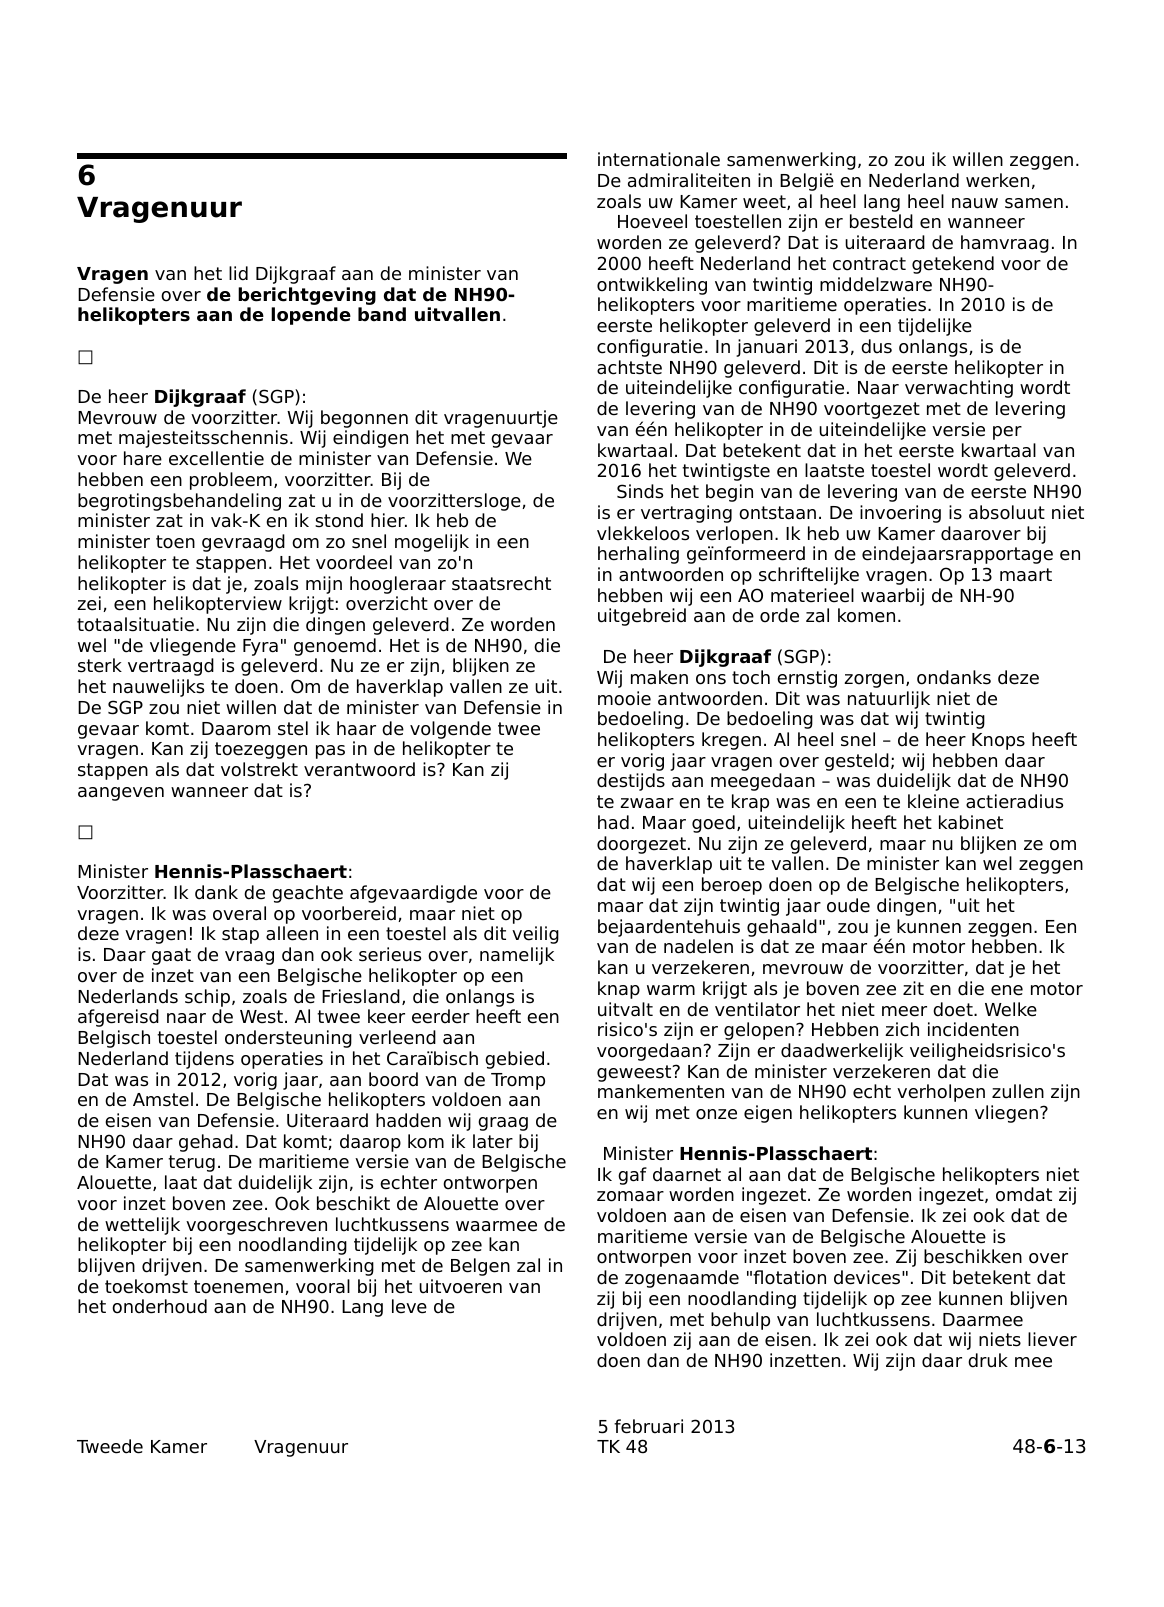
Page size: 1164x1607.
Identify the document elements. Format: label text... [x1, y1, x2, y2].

text Hoeveel toestellen zijn er besteld en wanneer worden ze geleverd? Dat is uiteraard de hamvraag. In 2000 heeft Nederland het contract getekend voor de ontwikkeling van twintig middelzware NH90-helikopters voor maritieme operaties. In 2010 is de eerste helikopter geleverd in een tijdelijke configuratie. In januari 2013, dus onlangs, is de achtste NH90 geleverd. Dit is de eerste helikopter in de uiteindelijke configuratie. Naar verwachting wordt de levering van de NH90 voortgezet met de levering van één helikopter in de uiteindelijke versie per kwartaal. Dat betekent dat in het eerste kwartaal van 2016 het twintigste en laatste toestel wordt geleverd. [596, 212, 1087, 482]
text Voorzitter. Ik dank de geachte afgevaardigde voor de vragen. Ik was overal op voorbereid, maar niet op deze vragen! Ik stap alleen in een toestel als dit veilig is. Daar gaat de vraag dan ook serieus over, namelijk over de inzet van een Belgische helikopter op een Nederlands schip, zoals de Friesland, die onlangs is afgereisd naar de West. Al twee keer eerder heeft een Belgisch toestel ondersteuning verleend aan Nederland tijdens operaties in het Caraïbisch gebied. Dat was in 2012, vorig jaar, aan boord van de Tromp en de Amstel. De Belgische helikopters voldoen aan de eisen van Defensie. Uiteraard hadden wij graag de NH90 daar gehad. Dat komt; daarop kom ik later bij de Kamer terug. De maritieme versie van de Belgische Alouette, laat dat duidelijk zijn, is echter ontworpen voor inzet boven zee. Ook beschikt de Alouette over de wettelijk voorgeschreven luchtkussens waarmee de helikopter bij een noodlanding tijdelijk op zee kan blijven drijven. De samenwerking met de Belgen zal in de toekomst toenemen, vooral bij het uitvoeren van het onderhoud aan de NH90. Lang leve de [77, 883, 567, 1318]
text Minister Hennis-Plasschaert: [596, 1144, 1087, 1164]
text □ [77, 821, 567, 842]
text internationale samenwerking, zo zou ik willen zeggen. De admiraliteiten in België en Nederland werken, zoals uw Kamer weet, al heel lang heel nauw samen. [596, 150, 1087, 212]
text Sinds het begin van de levering van de eerste NH90 is er vertraging ontstaan. De invoering is absoluut niet vlekkeloos verlopen. Ik heb uw Kamer daarover bij herhaling geïnformeerd in de eindejaarsrapportage en in antwoorden op schriftelijke vragen. Op 13 maart hebben wij een AO materieel waarbij de NH-90 uitgebreid aan de orde zal komen. [596, 482, 1087, 627]
text Wij maken ons toch ernstig zorgen, ondanks deze mooie antwoorden. Dit was natuurlijk niet de bedoeling. De bedoeling was dat wij twintig helikopters kregen. Al heel snel – de heer Knops heeft er vorig jaar vragen over gesteld; wij hebben daar destijds aan meegedaan – was duidelijk dat de NH90 te zwaar en te krap was en een te kleine actieradius had. Maar goed, uiteindelijk heeft het kabinet doorgezet. Nu zijn ze geleverd, maar nu blijken ze om de haverklap uit te vallen. De minister kan wel zeggen dat wij een beroep doen op de Belgische helikopters, maar dat zijn twintig jaar oude dingen, "uit het bejaardentehuis gehaald", zou je kunnen zeggen. Een van de nadelen is dat ze maar één motor hebben. Ik kan u verzekeren, mevrouw de voorzitter, dat je het knap warm krijgt als je boven zee zit en die ene motor uitvalt en de ventilator het niet meer doet. Welke risico's zijn er gelopen? Hebben zich incidenten voorgedaan? Zijn er daadwerkelijk veiligheidsrisico's geweest? Kan de minister verzekeren dat die mankementen van de NH90 echt verholpen zullen zijn en wij met onze eigen helikopters kunnen vliegen? [596, 668, 1087, 1124]
text Mevrouw de voorzitter. Wij begonnen dit vragenuurtje met majesteitsschennis. Wij eindigen het met gevaar voor hare excellentie de minister van Defensie. We hebben een probleem, voorzitter. Bij de begrotingsbehandeling zat u in de voorzittersloge, de minister zat in vak-K en ik stond hier. Ik heb de minister toen gevraagd om zo snel mogelijk in een helikopter te stappen. Het voordeel van zo'n helikopter is dat je, zoals mijn hoogleraar staatsrecht zei, een helikopterview krijgt: overzicht over de totaalsituatie. Nu zijn die dingen geleverd. Ze worden wel "de vliegende Fyra" genoemd. Het is de NH90, die sterk vertraagd is geleverd. Nu ze er zijn, blijken ze het nauwelijks te doen. Om de haverklap vallen ze uit. De SGP zou niet willen dat de minister van Defensie in gevaar komt. Daarom stel ik haar de volgende twee vragen. Kan zij toezeggen pas in de helikopter te stappen als dat volstrekt verantwoord is? Kan zij aangeven wanneer dat is? [77, 407, 567, 801]
text □ [77, 346, 567, 367]
text Minister Hennis-Plasschaert: [77, 862, 567, 883]
text De heer Dijkgraaf (SGP): [596, 647, 1087, 668]
title 6 Vragenuur [77, 159, 567, 224]
text Vragen van het lid Dijkgraaf aan de minister van Defensie over de berichtgeving dat de NH90-helikopters aan de lopende band uitvallen. [77, 264, 567, 326]
text Ik gaf daarnet al aan dat de Belgische helikopters niet zomaar worden ingezet. Ze worden ingezet, omdat zij voldoen aan de eisen van Defensie. Ik zei ook dat de maritieme versie van de Belgische Alouette is ontworpen voor inzet boven zee. Zij beschikken over de zogenaamde "flotation devices". Dit betekent dat zij bij een noodlanding tijdelijk op zee kunnen blijven drijven, met behulp van luchtkussens. Daarmee voldoen zij aan de eisen. Ik zei ook dat wij niets liever doen dan de NH90 inzetten. Wij zijn daar druk mee [596, 1164, 1087, 1372]
text De heer Dijkgraaf (SGP): [77, 387, 567, 407]
